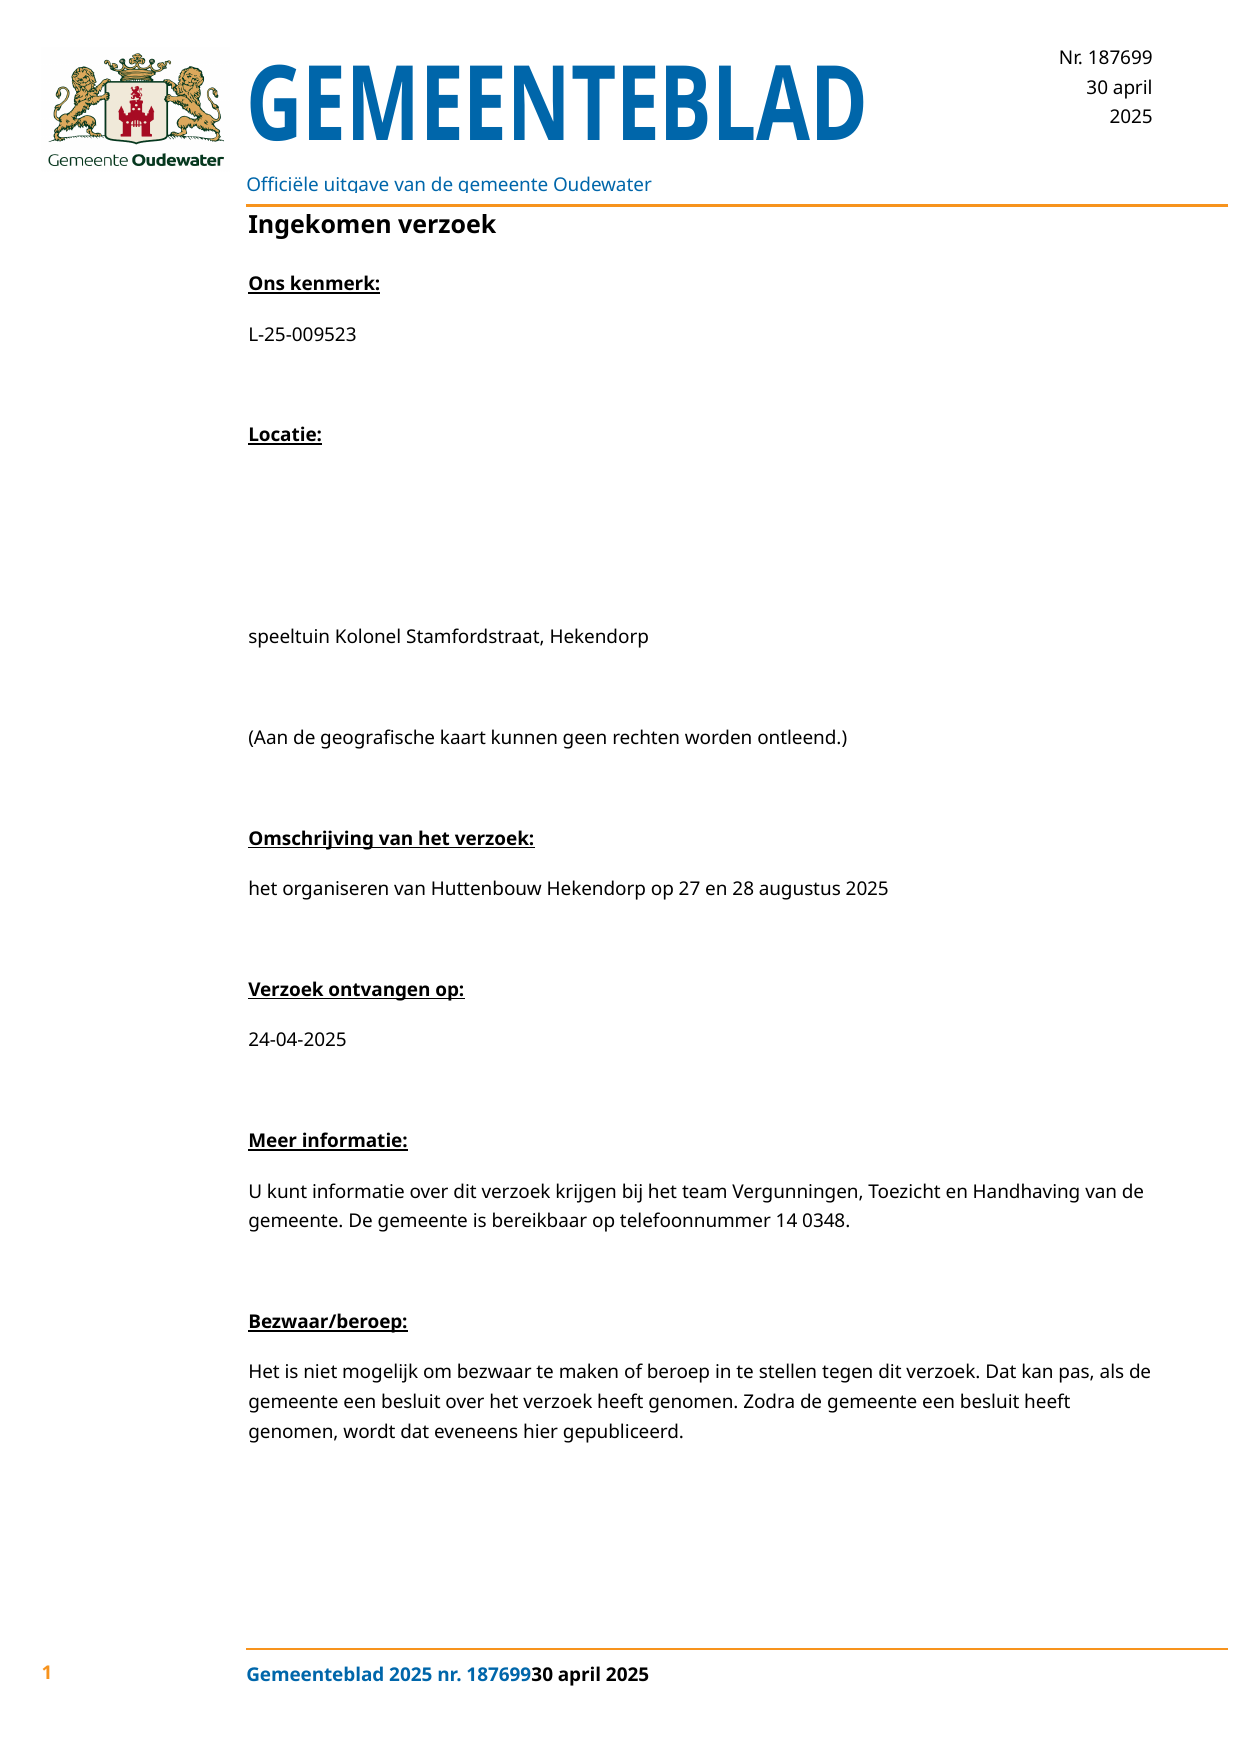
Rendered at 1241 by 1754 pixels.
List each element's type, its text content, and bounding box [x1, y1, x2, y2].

text Locatie: [248, 422, 1152, 447]
text 24-04-2025 [248, 1027, 1152, 1052]
text U kunt informatie over dit verzoek krijgen bij het team Vergunningen, Toezicht en Handhaving van de gemeente. De gemeente is bereikbaar op telefoonnummer 14 0348. [248, 1178, 1152, 1233]
text Verzoek ontvangen op: [248, 976, 1152, 1002]
text Het is niet mogelijk om bezwaar te maken of beroep in te stellen tegen dit verzoek. Dat kan pas, als de gemeente een besluit over het verzoek heeft genomen. Zodra de gemeente een besluit heeft genomen, wordt dat eveneens hier gepubliceerd. [248, 1359, 1152, 1443]
text Ons kenmerk: [248, 270, 1152, 296]
picture [41, 47, 231, 172]
text Bezwaar/beroep: [248, 1308, 1152, 1334]
text Meer informatie: [248, 1127, 1152, 1153]
text Omschrijving van het verzoek: [248, 825, 1152, 851]
text het organiseren van Huttenbouw Hekendorp op 27 en 28 augustus 2025 [248, 875, 1152, 901]
text L-25-009523 [248, 321, 1152, 346]
text speeltuin Kolonel Stamfordstraat, Hekendorp [248, 623, 1152, 649]
text (Aan de geografische kaart kunnen geen rechten worden ontleend.) [248, 724, 1152, 750]
text Ingekomen verzoek [248, 207, 1152, 241]
